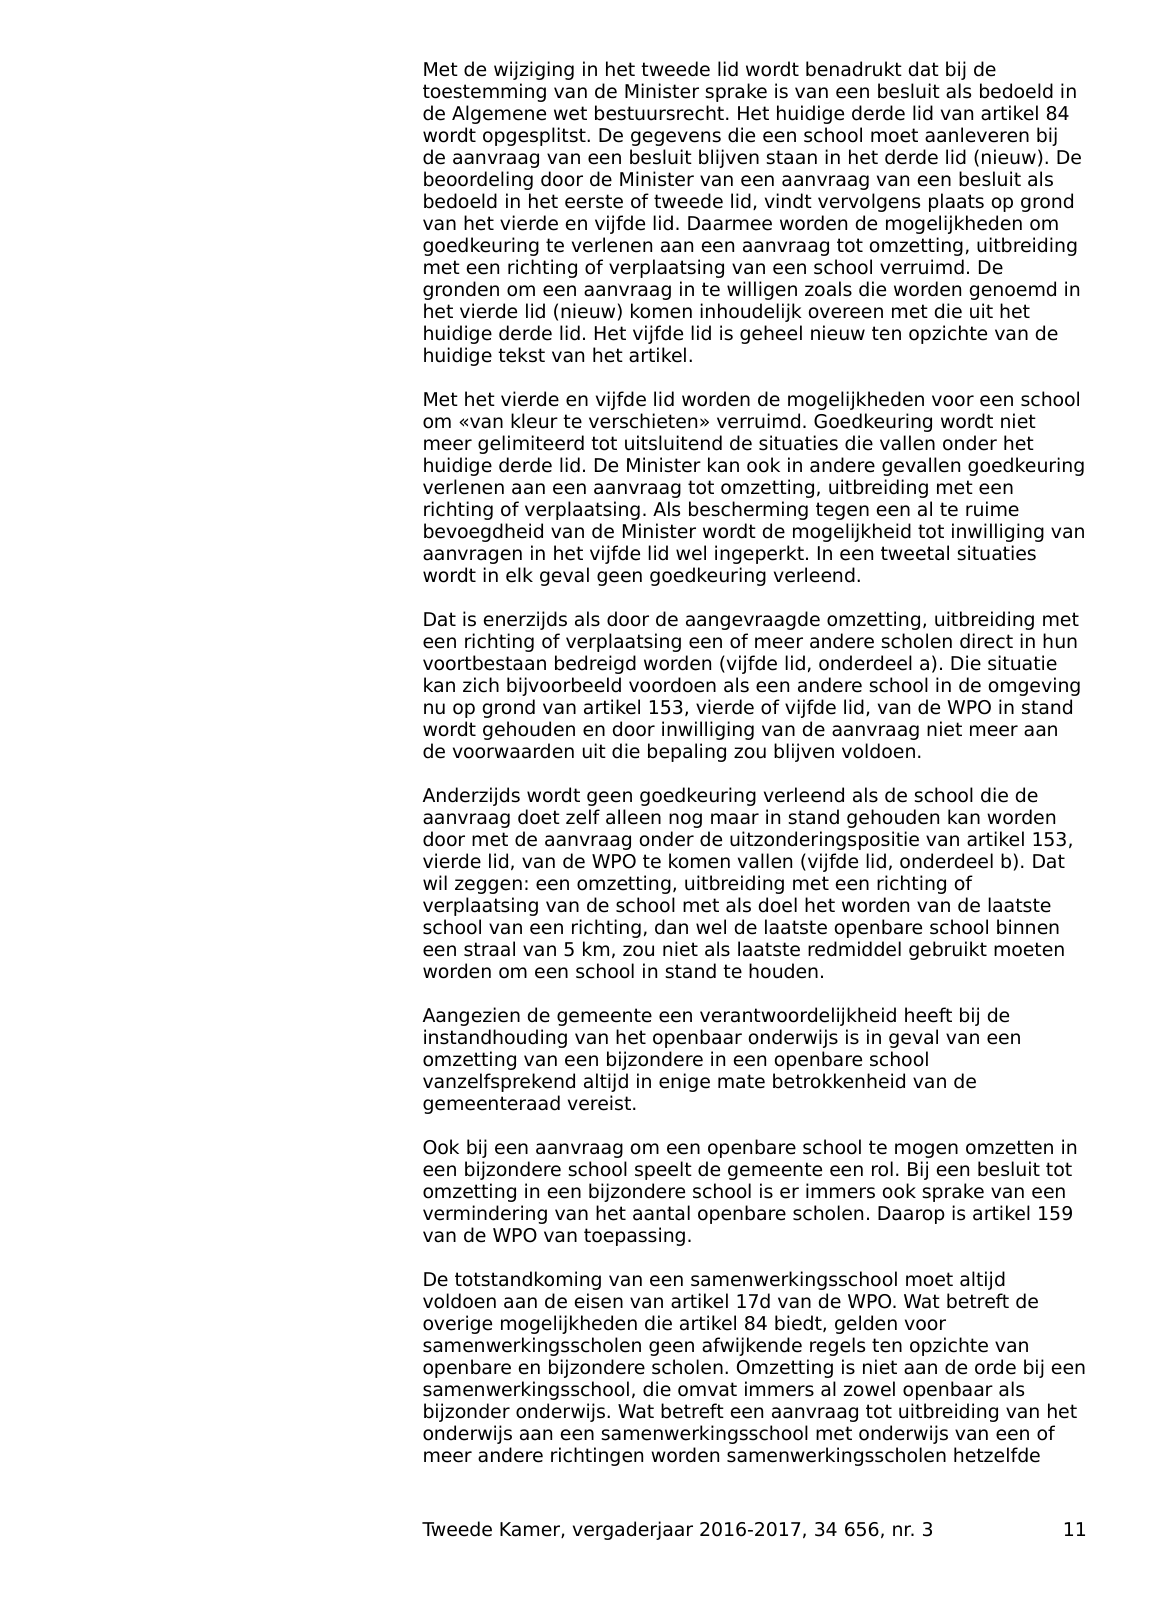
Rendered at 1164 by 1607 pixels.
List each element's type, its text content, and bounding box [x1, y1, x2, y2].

text De totstandkoming van een samenwerkingsschool moet altijd voldoen aan de eisen van artikel 17d van de WPO. Wat betreft de overige mogelijkheden die artikel 84 biedt, gelden voor samenwerkingsscholen geen afwijkende regels ten opzichte van openbare en bijzondere scholen. Omzetting is niet aan de orde bij een samenwerkingsschool, die omvat immers al zowel openbaar als bijzonder onderwijs. Wat betreft een aanvraag tot uitbreiding van het onderwijs aan een samenwerkingsschool met onderwijs van een of meer andere richtingen worden samenwerkingsscholen hetzelfde [422, 1269, 1087, 1467]
text Met het vierde en vijfde lid worden de mogelijkheden voor een school om «van kleur te verschieten» verruimd. Goedkeuring wordt niet meer gelimiteerd tot uitsluitend de situaties die vallen onder het huidige derde lid. De Minister kan ook in andere gevallen goedkeuring verlenen aan een aanvraag tot omzetting, uitbreiding met een richting of verplaatsing. Als bescherming tegen een al te ruime bevoegdheid van de Minister wordt de mogelijkheid tot inwilliging van aanvragen in het vijfde lid wel ingeperkt. In een tweetal situaties wordt in elk geval geen goedkeuring verleend. [422, 389, 1087, 587]
text Dat is enerzijds als door de aangevraagde omzetting, uitbreiding met een richting of verplaatsing een of meer andere scholen direct in hun voortbestaan bedreigd worden (vijfde lid, onderdeel a). Die situatie kan zich bijvoorbeeld voordoen als een andere school in de omgeving nu op grond van artikel 153, vierde of vijfde lid, van de WPO in stand wordt gehouden en door inwilliging van de aanvraag niet meer aan de voorwaarden uit die bepaling zou blijven voldoen. [422, 609, 1087, 763]
text Anderzijds wordt geen goedkeuring verleend als de school die de aanvraag doet zelf alleen nog maar in stand gehouden kan worden door met de aanvraag onder de uitzonderingspositie van artikel 153, vierde lid, van de WPO te komen vallen (vijfde lid, onderdeel b). Dat wil zeggen: een omzetting, uitbreiding met een richting of verplaatsing van de school met als doel het worden van de laatste school van een richting, dan wel de laatste openbare school binnen een straal van 5 km, zou niet als laatste redmiddel gebruikt moeten worden om een school in stand te houden. [422, 785, 1087, 983]
text Ook bij een aanvraag om een openbare school te mogen omzetten in een bijzondere school speelt de gemeente een rol. Bij een besluit tot omzetting in een bijzondere school is er immers ook sprake van een vermindering van het aantal openbare scholen. Daarop is artikel 159 van de WPO van toepassing. [422, 1137, 1087, 1247]
text Met de wijziging in het tweede lid wordt benadrukt dat bij de toestemming van de Minister sprake is van een besluit als bedoeld in de Algemene wet bestuursrecht. Het huidige derde lid van artikel 84 wordt opgesplitst. De gegevens die een school moet aanleveren bij de aanvraag van een besluit blijven staan in het derde lid (nieuw). De beoordeling door de Minister van een aanvraag van een besluit als bedoeld in het eerste of tweede lid, vindt vervolgens plaats op grond van het vierde en vijfde lid. Daarmee worden de mogelijkheden om goedkeuring te verlenen aan een aanvraag tot omzetting, uitbreiding met een richting of verplaatsing van een school verruimd. De gronden om een aanvraag in te willigen zoals die worden genoemd in het vierde lid (nieuw) komen inhoudelijk overeen met die uit het huidige derde lid. Het vijfde lid is geheel nieuw ten opzichte van de huidige tekst van het artikel. [422, 59, 1087, 367]
text Aangezien de gemeente een verantwoordelijkheid heeft bij de instandhouding van het openbaar onderwijs is in geval van een omzetting van een bijzondere in een openbare school vanzelfsprekend altijd in enige mate betrokkenheid van de gemeenteraad vereist. [422, 1005, 1087, 1115]
